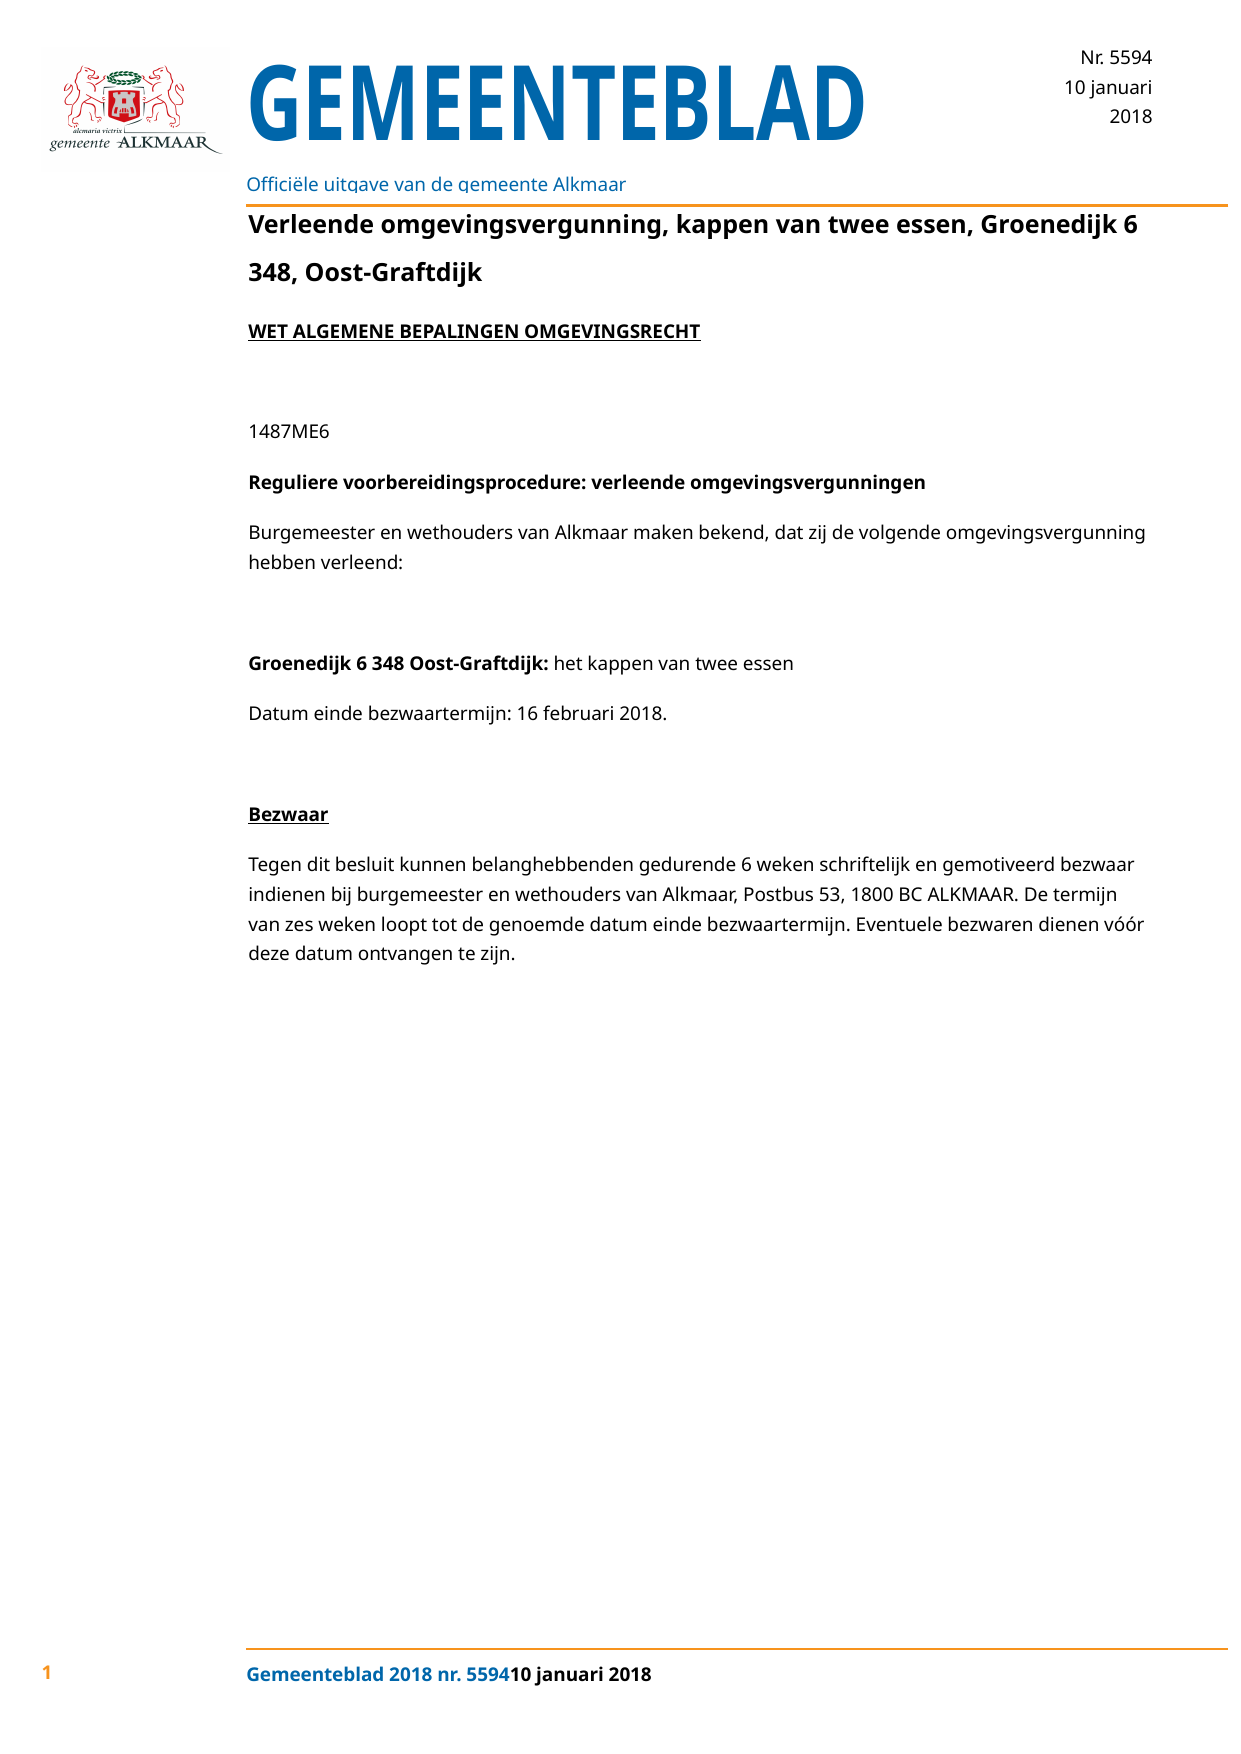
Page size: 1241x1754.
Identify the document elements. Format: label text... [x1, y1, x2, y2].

text Datum einde bezwaartermijn: 16 februari 2018. [248, 700, 1152, 726]
picture [41, 47, 231, 172]
text Reguliere voorbereidingsprocedure: verleende omgevingsvergunningen [248, 469, 1152, 495]
text Bezwaar [248, 801, 1152, 827]
text WET ALGEMENE BEPALINGEN OMGEVINGSRECHT [248, 318, 1152, 344]
text 1487ME6 [248, 419, 1152, 444]
text Tegen dit besluit kunnen belanghebbenden gedurende 6 weken schriftelijk en gemotiveerd bezwaar indienen bij burgemeester en wethouders van Alkmaar, Postbus 53, 1800 BC ALKMAAR. De termijn van zes weken loopt tot de genoemde datum einde bezwaartermijn. Eventuele bezwaren dienen vóór deze datum ontvangen te zijn. [248, 852, 1152, 966]
text Groenedijk 6 348 Oost-Graftdijk: het kappen van twee essen [248, 650, 1152, 676]
text Burgemeester en wethouders van Alkmaar maken bekend, dat zij de volgende omgevingsvergunning hebben verleend: [248, 519, 1152, 575]
text Verleende omgevingsvergunning, kappen van twee essen, Groenedijk 6 348, Oost-Graftdijk [248, 207, 1152, 288]
